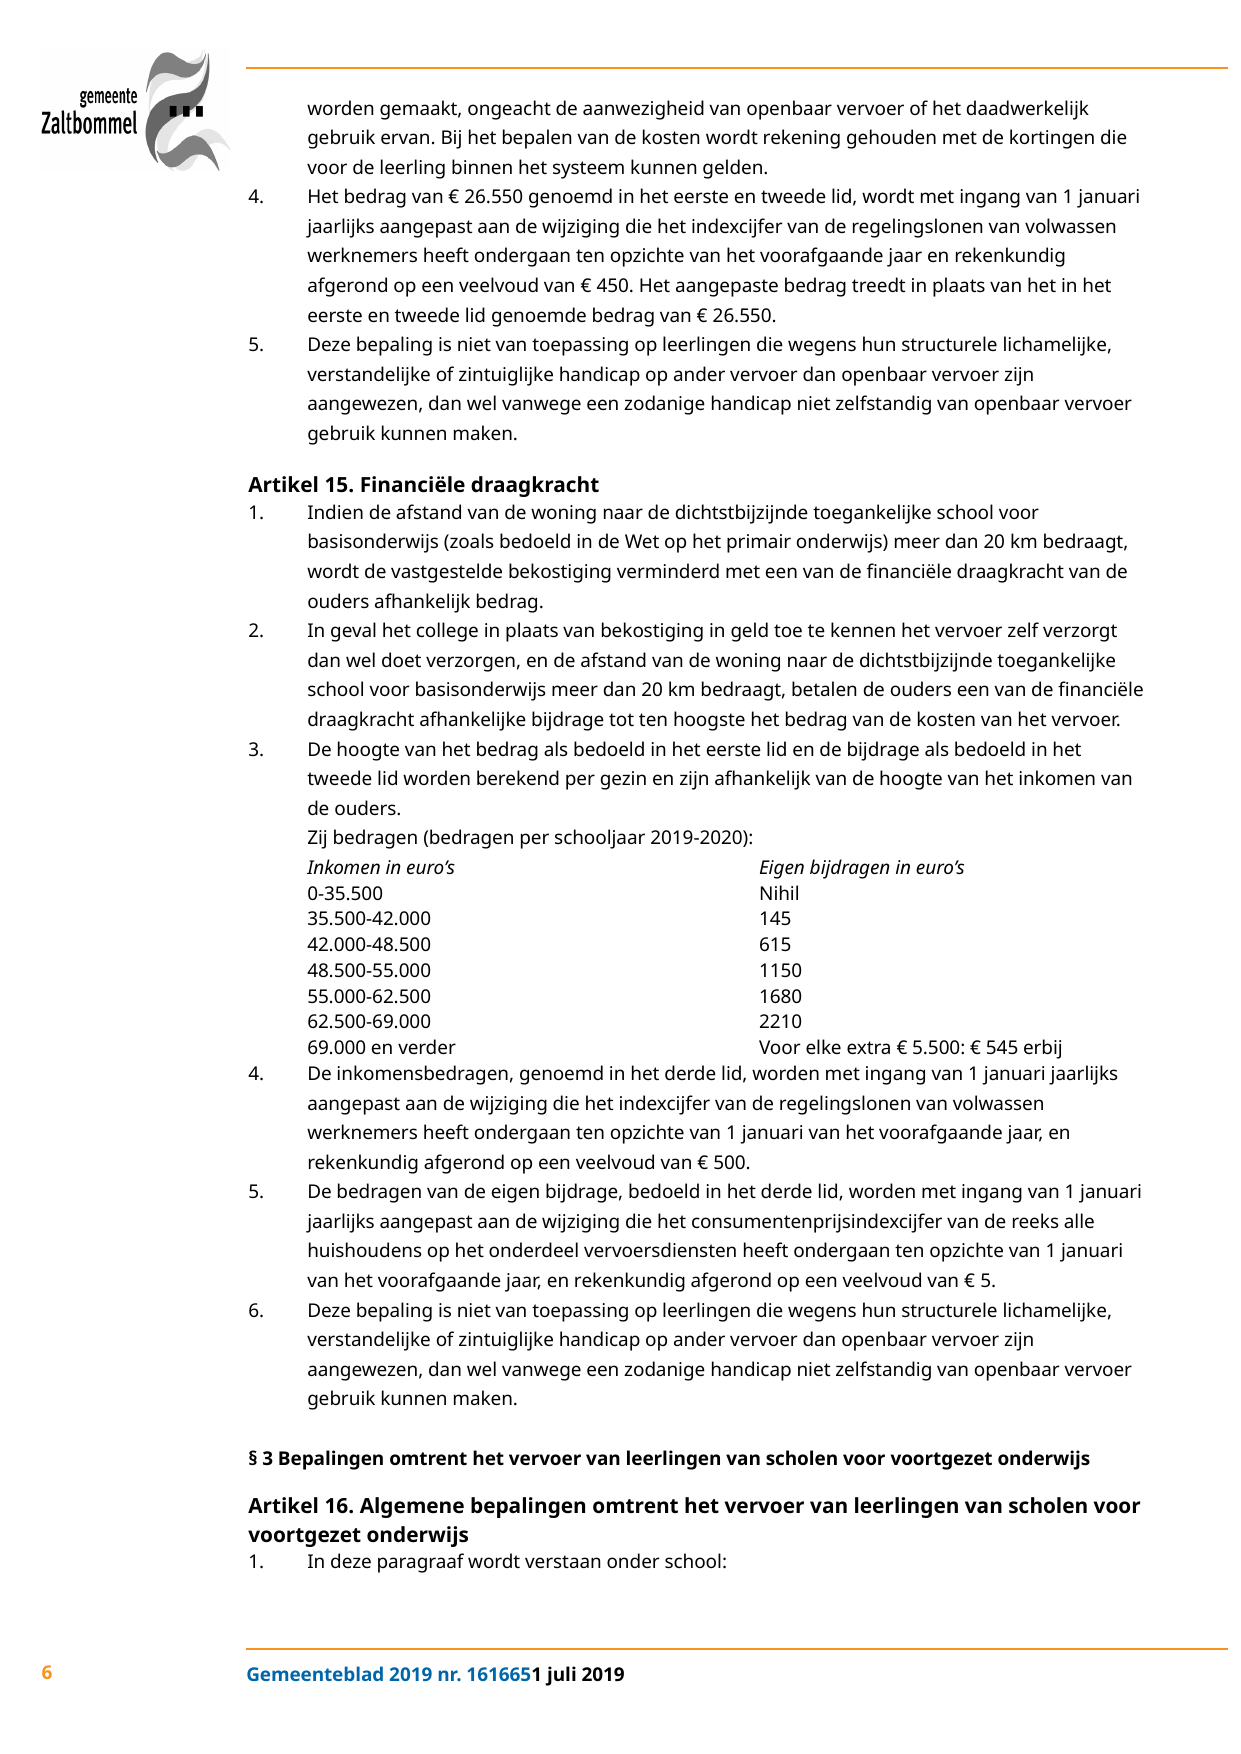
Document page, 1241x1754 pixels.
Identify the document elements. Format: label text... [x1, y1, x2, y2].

list Het bedrag van € 26.550 genoemd in het eerste en tweede lid, wordt met ingang van 1 januari jaarlijks aangepast aan de wijziging die het indexcijfer van de regelingslonen van volwassen werknemers heeft ondergaan ten opzichte van het voorafgaande jaar en rekenkundig afgerond op een veelvoud van € 450. Het aangepaste bedrag treedt in plaats van het in het eerste en tweede lid genoemde bedrag van € 26.550. [248, 183, 1152, 328]
list De hoogte van het bedrag als bedoeld in het eerste lid en de bijdrage als bedoeld in het tweede lid worden berekend per gezin en zijn afhankelijk van de hoogte van het inkomen van de ouders. [248, 736, 1152, 821]
table_cell 35.500-42.000 [307, 906, 759, 931]
list Indien de afstand van de woning naar de dichtstbijzijnde toegankelijke school voor basisonderwijs (zoals bedoeld in de Wet op het primair onderwijs) meer dan 20 km bedraagt, wordt de vastgestelde bekostiging verminderd met een van de financiële draagkracht van de ouders afhankelijk bedrag. [248, 499, 1152, 613]
table_cell Voor elke extra € 5.500: € 545 erbij [759, 1034, 1211, 1060]
table_cell 1680 [759, 983, 1211, 1008]
table_cell 145 [759, 906, 1211, 931]
table_cell 69.000 en verder [307, 1034, 759, 1060]
list De bedragen van de eigen bijdrage, bedoeld in het derde lid, worden met ingang van 1 januari jaarlijks aangepast aan de wijziging die het consumentenprijsindexcijfer van de reeks alle huishoudens op het onderdeel vervoersdiensten heeft ondergaan ten opzichte van 1 januari van het voorafgaande jaar, en rekenkundig afgerond op een veelvoud van € 5. [248, 1178, 1152, 1293]
list Deze bepaling is niet van toepassing op leerlingen die wegens hun structurele lichamelijke, verstandelijke of zintuiglijke handicap op ander vervoer dan openbaar vervoer zijn aangewezen, dan wel vanwege een zodanige handicap niet zelfstandig van openbaar vervoer gebruik kunnen maken. [248, 1297, 1152, 1411]
text Artikel 16. Algemene bepalingen omtrent het vervoer van leerlingen van scholen voor voortgezet onderwijs [248, 1491, 1152, 1548]
picture [41, 47, 231, 172]
list In geval het college in plaats van bekostiging in geld toe te kennen het vervoer zelf verzorgt dan wel doet verzorgen, en de afstand van de woning naar de dichtstbijzijnde toegankelijke school voor basisonderwijs meer dan 20 km bedraagt, betalen de ouders een van de financiële draagkracht afhankelijke bijdrage tot ten hoogste het bedrag van de kosten van het vervoer. [248, 617, 1152, 732]
list In deze paragraaf wordt verstaan onder school: [248, 1548, 1152, 1574]
table_cell 55.000-62.500 [307, 983, 759, 1008]
table_header Inkomen in euro’s [307, 854, 759, 880]
list De inkomensbedragen, genoemd in het derde lid, worden met ingang van 1 januari jaarlijks aangepast aan de wijziging die het indexcijfer van de regelingslonen van volwassen werknemers heeft ondergaan ten opzichte van 1 januari van het voorafgaande jaar, en rekenkundig afgerond op een veelvoud van € 500. [248, 1060, 1152, 1174]
table_cell 48.500-55.000 [307, 957, 759, 983]
table_cell 615 [759, 931, 1211, 957]
table_cell 0-35.500 [307, 880, 759, 906]
table_header Eigen bijdragen in euro’s [759, 854, 1211, 880]
list worden gemaakt, ongeacht de aanwezigheid van openbaar vervoer of het daadwerkelijk gebruik ervan. Bij het bepalen van de kosten wordt rekening gehouden met de kortingen die voor de leerling binnen het systeem kunnen gelden. [248, 95, 1152, 180]
table_cell 62.500-69.000 [307, 1009, 759, 1034]
text Artikel 15. Financiële draagkracht [248, 471, 1152, 499]
table_cell 1150 [759, 957, 1211, 983]
table_cell 42.000-48.500 [307, 931, 759, 957]
list Zij bedragen (bedragen per schooljaar 2019-2020): [248, 824, 1152, 850]
table_cell Nihil [759, 880, 1211, 906]
text § 3 Bepalingen omtrent het vervoer van leerlingen van scholen voor voortgezet onderwijs [248, 1445, 1152, 1470]
list Deze bepaling is niet van toepassing op leerlingen die wegens hun structurele lichamelijke, verstandelijke of zintuiglijke handicap op ander vervoer dan openbaar vervoer zijn aangewezen, dan wel vanwege een zodanige handicap niet zelfstandig van openbaar vervoer gebruik kunnen maken. [248, 331, 1152, 446]
table_cell 2210 [759, 1009, 1211, 1034]
